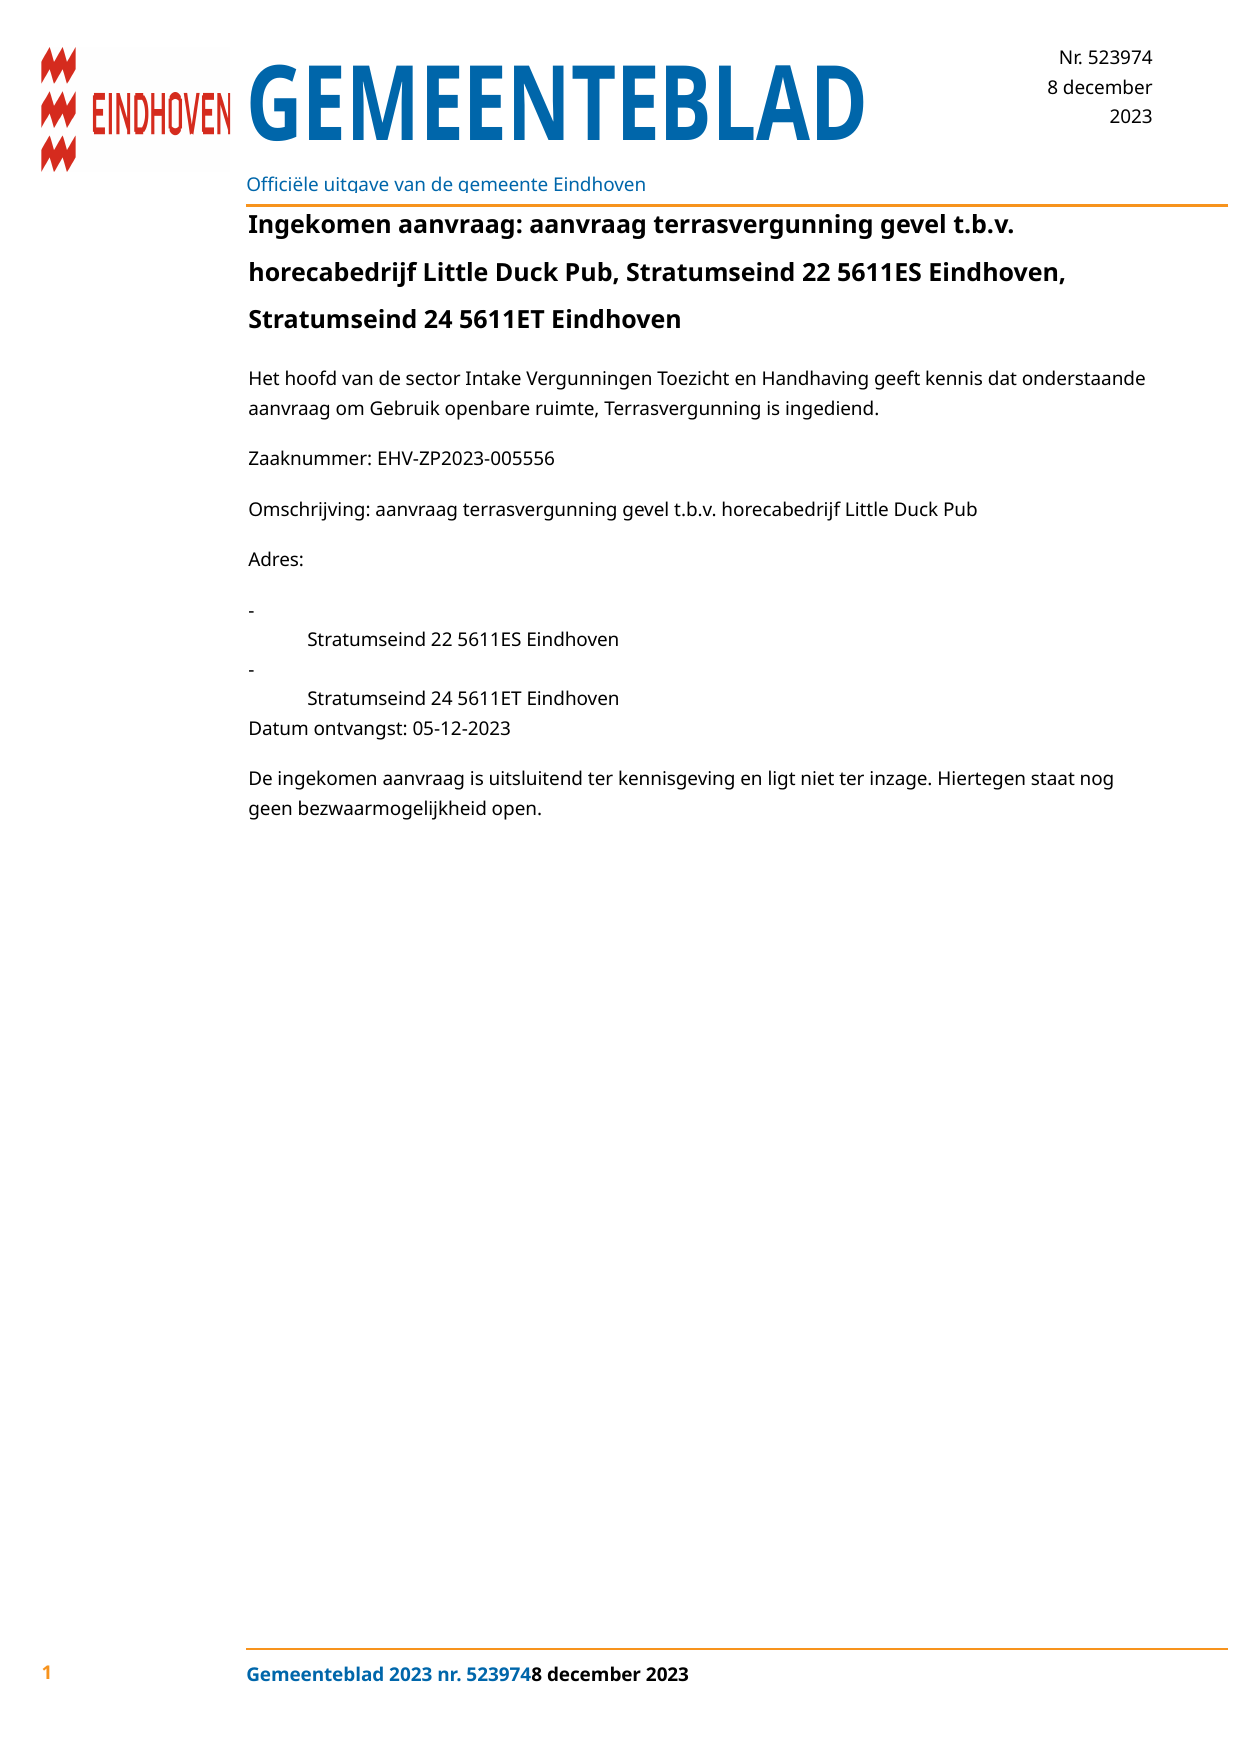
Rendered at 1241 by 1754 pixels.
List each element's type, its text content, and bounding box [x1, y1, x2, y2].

text Omschrijving: aanvraag terrasvergunning gevel t.b.v. horecabedrijf Little Duck Pub [248, 496, 1152, 522]
text Het hoofd van de sector Intake Vergunningen Toezicht en Handhaving geeft kennis dat onderstaande aanvraag om Gebruik openbare ruimte, Terrasvergunning is ingediend. [248, 366, 1152, 421]
text De ingekomen aanvraag is uitsluitend ter kennisgeving en ligt niet ter inzage. Hiertegen staat nog geen bezwaarmogelijkheid open. [248, 766, 1152, 821]
text Ingekomen aanvraag: aanvraag terrasvergunning gevel t.b.v. horecabedrijf Little Duck Pub, Stratumseind 22 5611ES Eindhoven, Stratumseind 24 5611ET Eindhoven [248, 207, 1152, 336]
list Stratumseind 22 5611ES Eindhoven [248, 626, 1152, 652]
text Zaaknummer: EHV-ZP2023-005556 [248, 446, 1152, 471]
text Adres: [248, 546, 1152, 572]
list Stratumseind 24 5611ET Eindhoven [248, 686, 1152, 711]
text Datum ontvangst: 05-12-2023 [248, 715, 1152, 741]
picture [41, 47, 231, 172]
